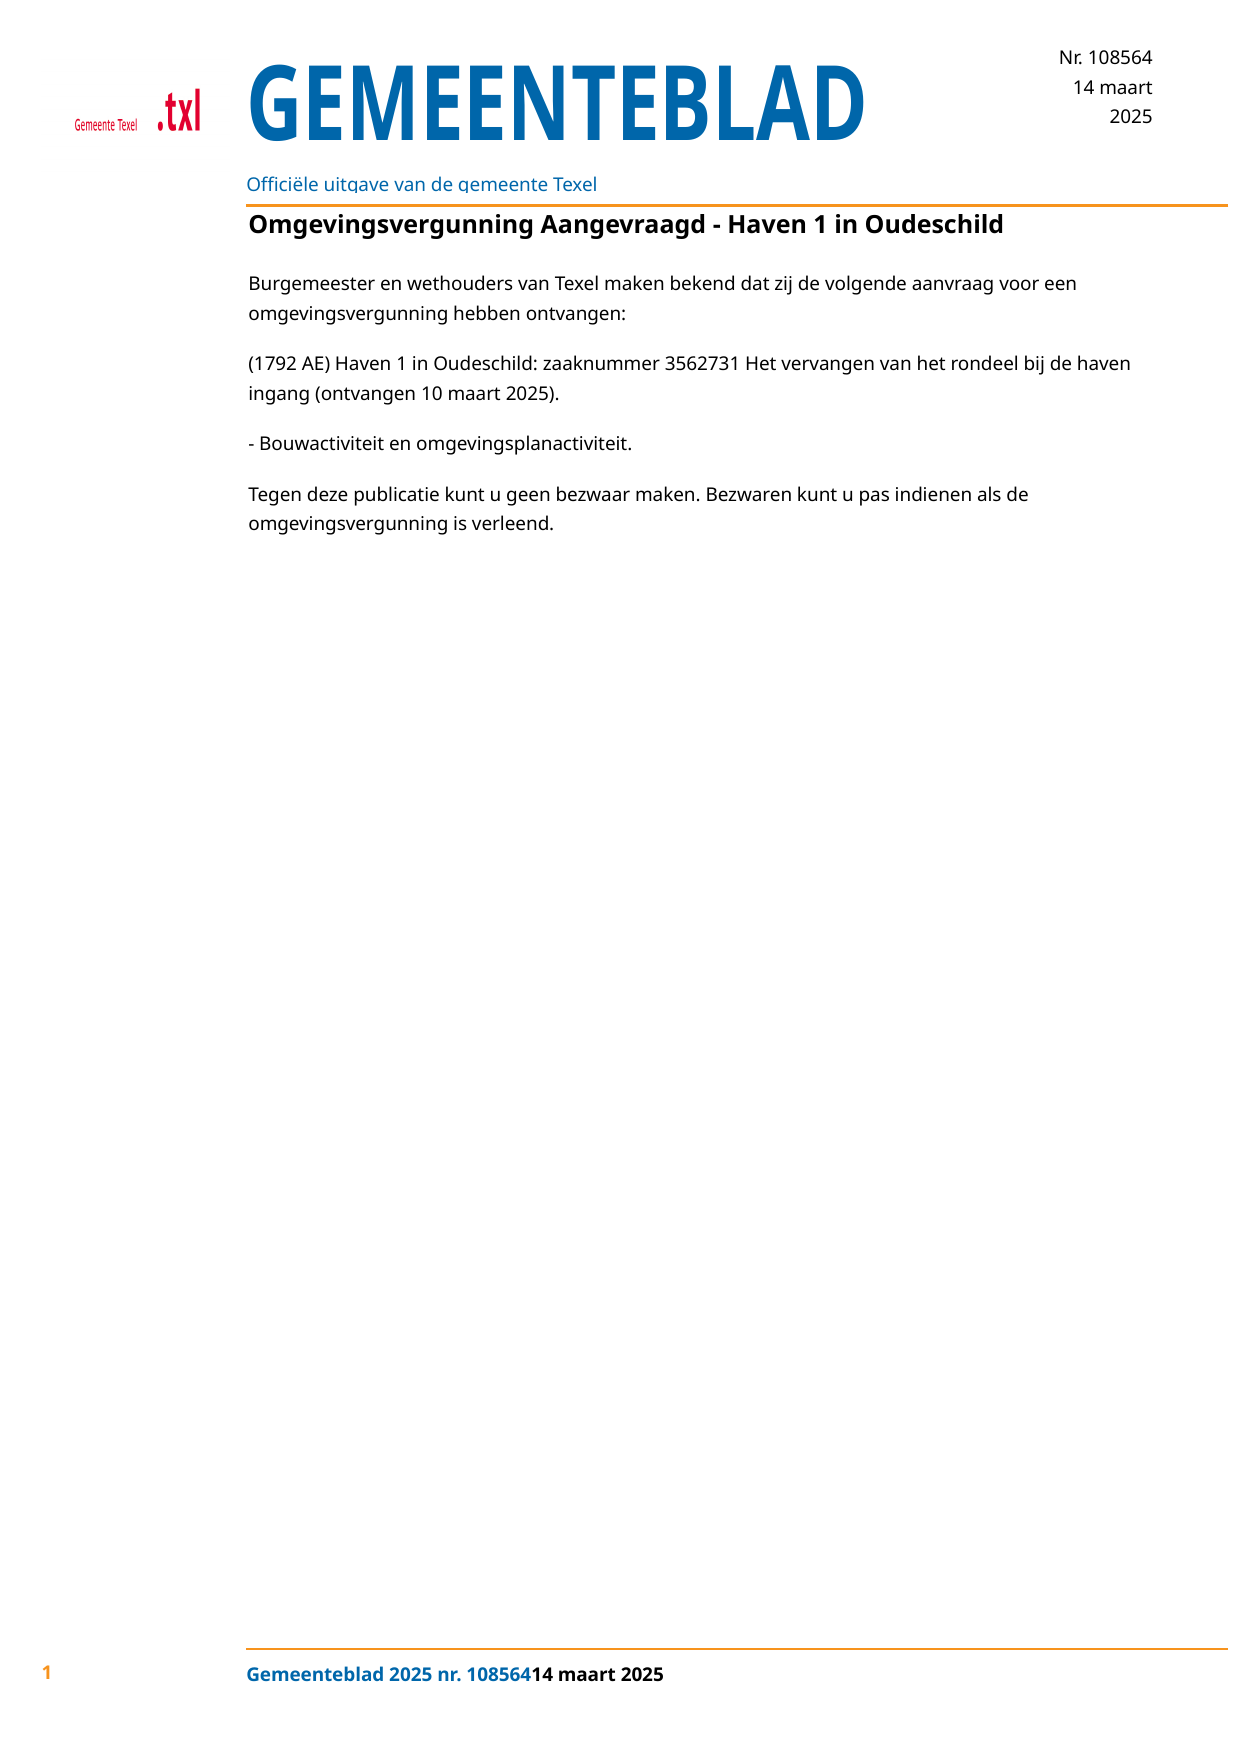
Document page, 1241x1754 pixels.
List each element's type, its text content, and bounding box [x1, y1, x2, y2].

text Tegen deze publicatie kunt u geen bezwaar maken. Bezwaren kunt u pas indienen als de omgevingsvergunning is verleend. [248, 481, 1152, 536]
text Burgemeester en wethouders van Texel maken bekend dat zij de volgende aanvraag voor een omgevingsvergunning hebben ontvangen: [248, 270, 1152, 326]
text - Bouwactiviteit en omgevingsplanactiviteit. [248, 430, 1152, 456]
picture [41, 47, 231, 172]
text Omgevingsvergunning Aangevraagd - Haven 1 in Oudeschild [248, 207, 1152, 241]
text (1792 AE) Haven 1 in Oudeschild: zaaknummer 3562731 Het vervangen van het rondeel bij de haven ingang (ontvangen 10 maart 2025). [248, 350, 1152, 406]
